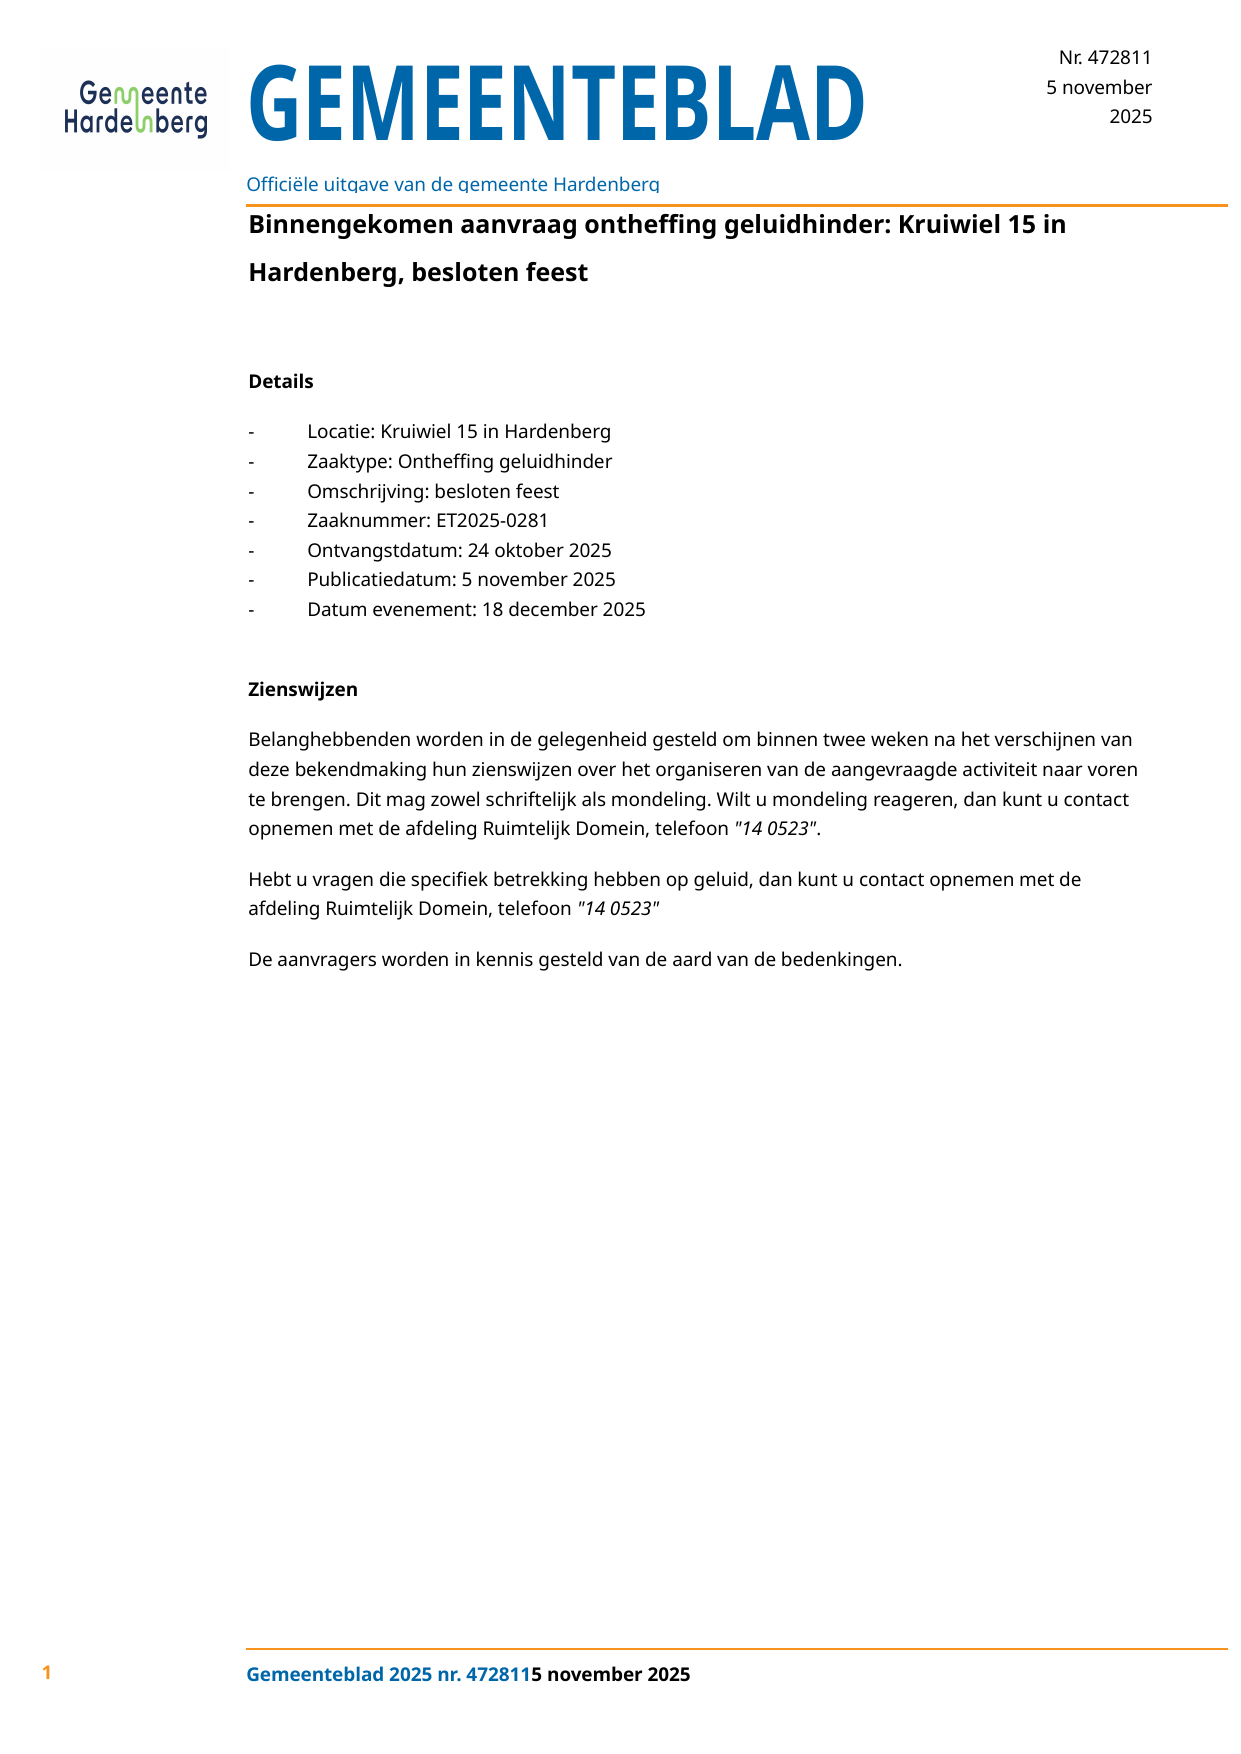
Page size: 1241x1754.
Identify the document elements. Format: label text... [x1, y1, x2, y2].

list Zaaktype: Ontheffing geluidhinder [248, 448, 1152, 474]
text Binnengekomen aanvraag ontheffing geluidhinder: Kruiwiel 15 in Hardenberg, besloten feest [248, 207, 1152, 288]
text Belanghebbenden worden in de gelegenheid gesteld om binnen twee weken na het verschijnen van deze bekendmaking hun zienswijzen over het organiseren van de aangevraagde activiteit naar voren te brengen. Dit mag zowel schriftelijk als mondeling. Wilt u mondeling reageren, dan kunt u contact opnemen met de afdeling Ruimtelijk Domein, telefoon "14 0523". [248, 727, 1152, 841]
text Zienswijzen [248, 676, 1152, 702]
list Ontvangstdatum: 24 oktober 2025 [248, 537, 1152, 563]
text Details [248, 368, 1152, 394]
list Datum evenement: 18 december 2025 [248, 596, 1152, 622]
list Zaaknummer: ET2025-0281 [248, 507, 1152, 533]
text De aanvragers worden in kennis gesteld van de aard van de bedenkingen. [248, 946, 1152, 972]
list Publicatiedatum: 5 november 2025 [248, 567, 1152, 592]
picture [41, 47, 231, 172]
list Locatie: Kruiwiel 15 in Hardenberg [248, 419, 1152, 444]
list Omschrijving: besloten feest [248, 478, 1152, 504]
text Hebt u vragen die specifiek betrekking hebben op geluid, dan kunt u contact opnemen met de afdeling Ruimtelijk Domein, telefoon "14 0523" [248, 866, 1152, 921]
